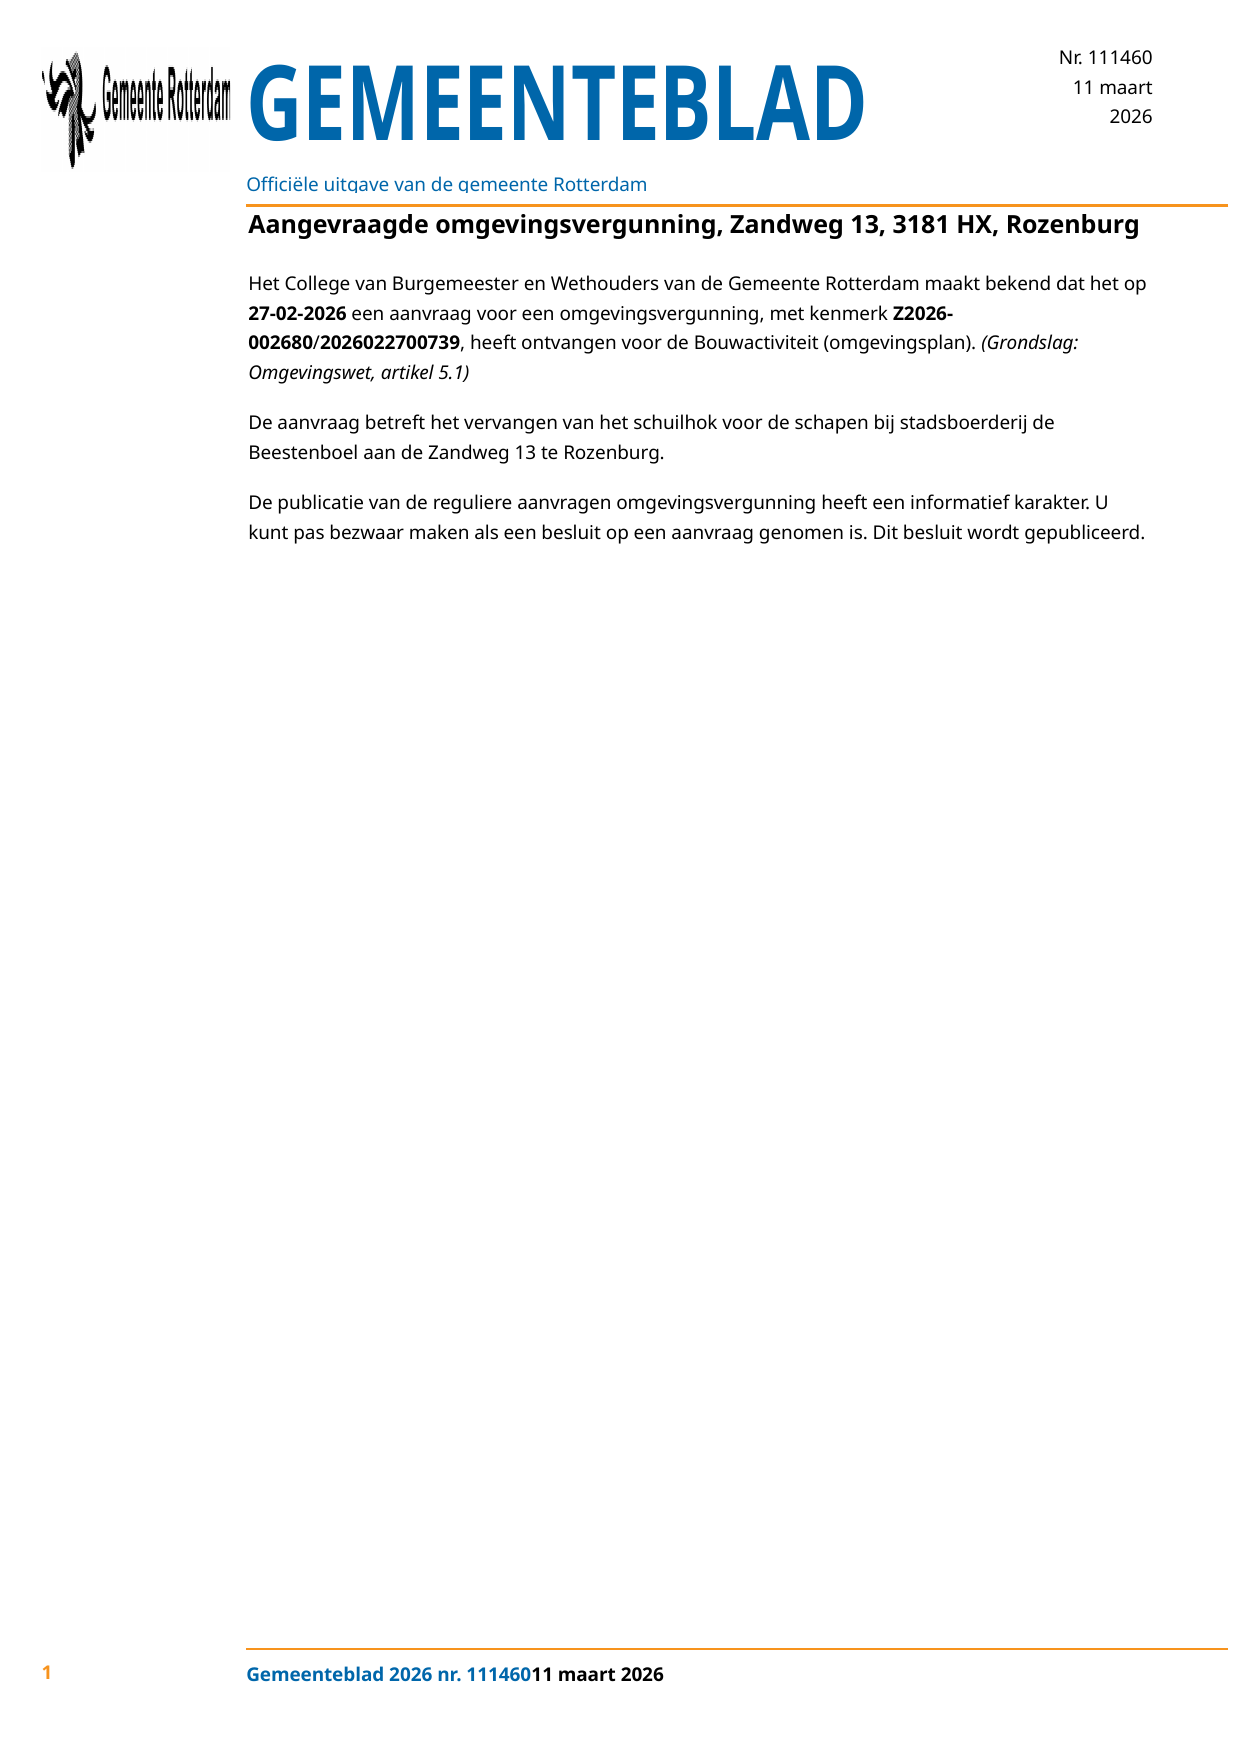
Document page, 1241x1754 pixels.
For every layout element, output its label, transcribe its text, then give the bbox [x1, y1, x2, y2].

text Aangevraagde omgevingsvergunning, Zandweg 13, 3181 HX, Rozenburg [248, 207, 1152, 241]
picture [41, 47, 231, 172]
text Het College van Burgemeester en Wethouders van de Gemeente Rotterdam maakt bekend dat het op 27-02-2026 een aanvraag voor een omgevingsvergunning, met kenmerk Z2026-002680/2026022700739, heeft ontvangen voor de Bouwactiviteit (omgevingsplan). (Grondslag: Omgevingswet, artikel 5.1) [248, 270, 1152, 385]
text De publicatie van de reguliere aanvragen omgevingsvergunning heeft een informatief karakter. U kunt pas bezwaar maken als een besluit op een aanvraag genomen is. Dit besluit wordt gepubliceerd. [248, 489, 1152, 545]
text De aanvraag betreft het vervangen van het schuilhok voor de schapen bij stadsboerderij de Beestenboel aan de Zandweg 13 te Rozenburg. [248, 409, 1152, 465]
